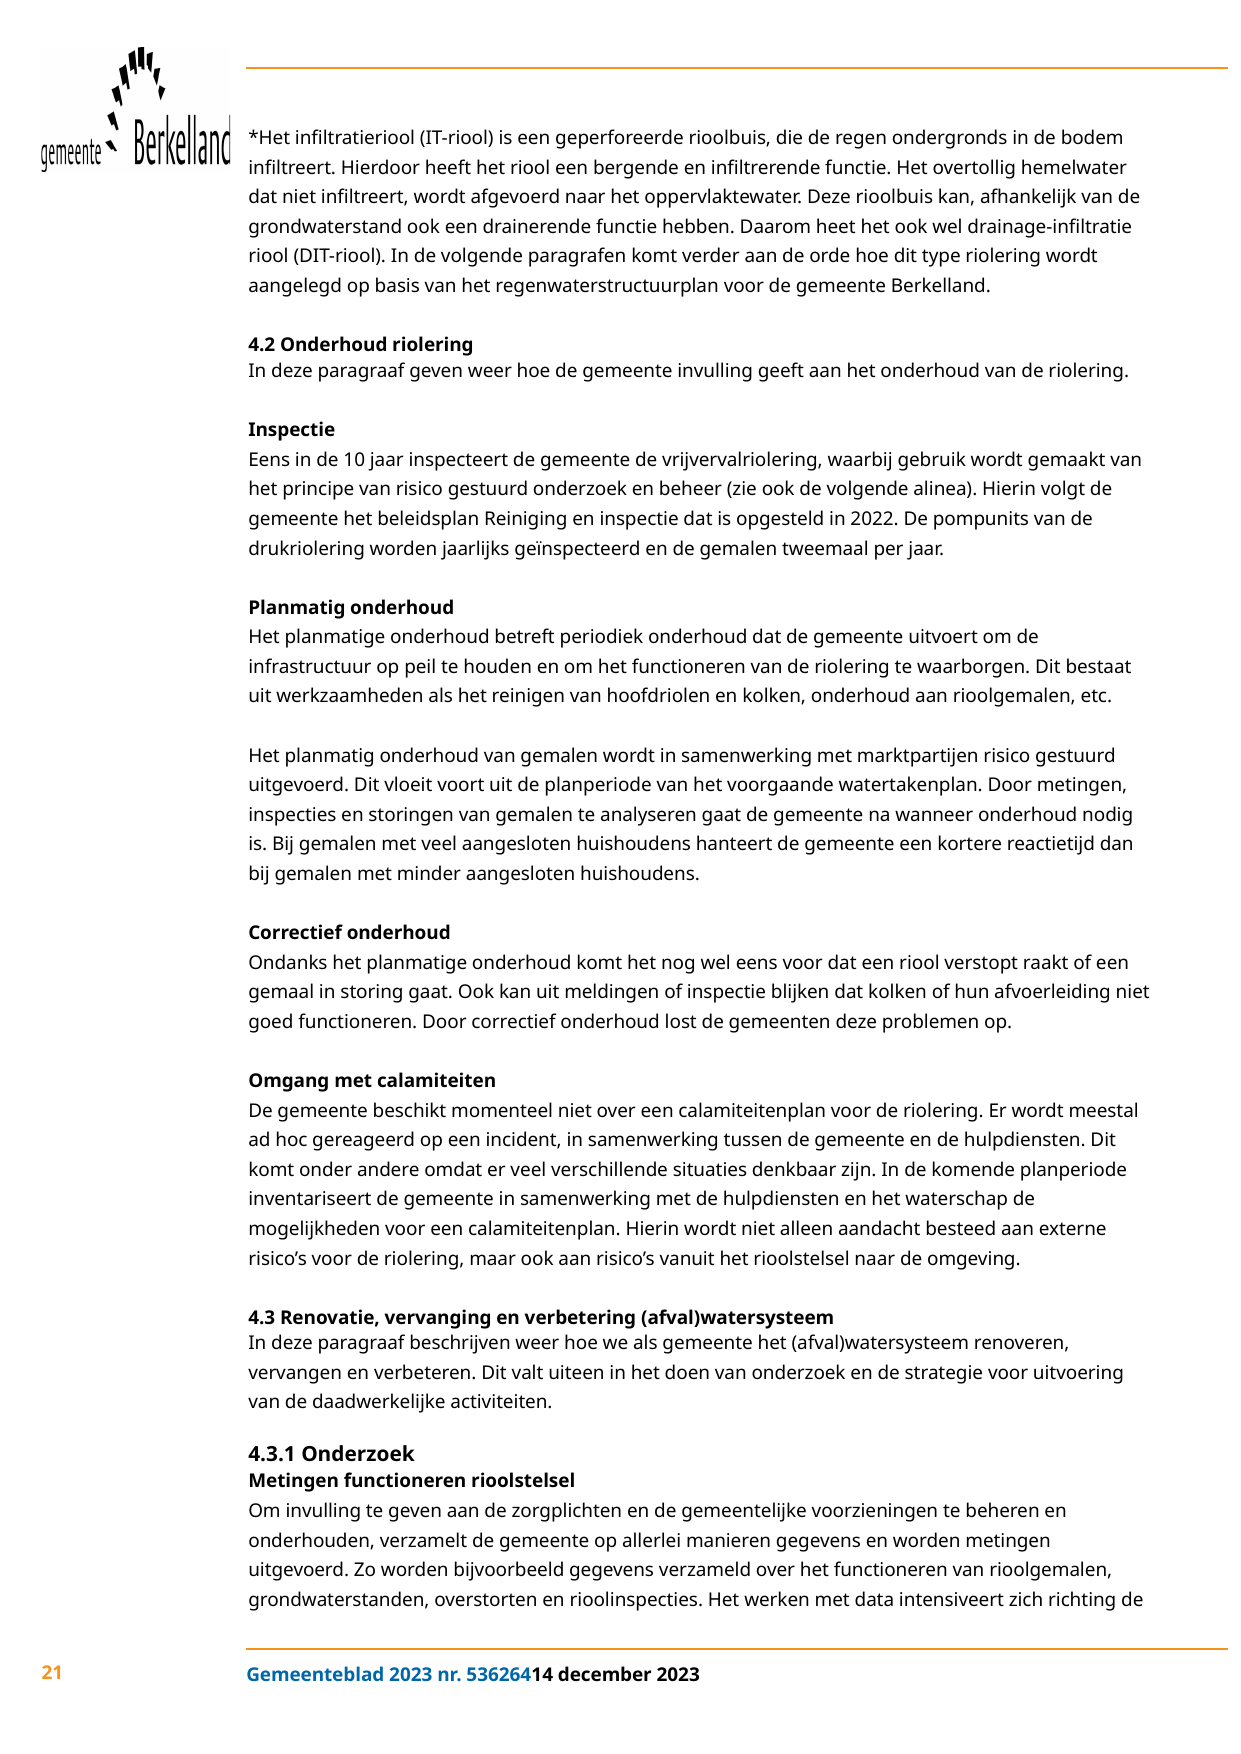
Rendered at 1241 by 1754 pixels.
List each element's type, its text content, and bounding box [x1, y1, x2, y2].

text Eens in de 10 jaar inspecteert de gemeente de vrijvervalriolering, waarbij gebruik wordt gemaakt van het principe van risico gestuurd onderzoek en beheer (zie ook de volgende alinea). Hierin volgt de gemeente het beleidsplan Reiniging en inspectie dat is opgesteld in 2022. De pompunits van de drukriolering worden jaarlijks geïnspecteerd en de gemalen tweemaal per jaar. [248, 446, 1152, 560]
text Planmatig onderhoud [248, 594, 1152, 619]
text Inspectie [248, 416, 1152, 442]
text *Het infiltratieriool (IT-riool) is een geperforeerde rioolbuis, die de regen ondergronds in de bodem infiltreert. Hierdoor heeft het riool een bergende en infiltrerende functie. Het overtollig hemelwater dat niet infiltreert, wordt afgevoerd naar het oppervlaktewater. Deze rioolbuis kan, afhankelijk van de grondwaterstand ook een drainerende functie hebben. Daarom heet het ook wel drainage-infiltratie riool (DIT-riool). In de volgende paragrafen komt verder aan de orde hoe dit type riolering wordt aangelegd op basis van het regenwaterstructuurplan voor de gemeente Berkelland. [248, 124, 1152, 298]
text Om invulling te geven aan de zorgplichten en de gemeentelijke voorzieningen te beheren en onderhouden, verzamelt de gemeente op allerlei manieren gegevens en worden metingen uitgevoerd. Zo worden bijvoorbeeld gegevens verzameld over het functioneren van rioolgemalen, grondwaterstanden, overstorten en rioolinspecties. Het werken met data intensiveert zich richting de [248, 1497, 1152, 1612]
text Metingen functioneren rioolstelsel [248, 1468, 1152, 1493]
text Omgang met calamiteiten [248, 1067, 1152, 1093]
text In deze paragraaf geven weer hoe de gemeente invulling geeft aan het onderhoud van de riolering. [248, 357, 1152, 383]
text Het planmatig onderhoud van gemalen wordt in samenwerking met marktpartijen risico gestuurd uitgevoerd. Dit vloeit voort uit de planperiode van het voorgaande watertakenplan. Door metingen, inspecties en storingen van gemalen te analyseren gaat de gemeente na wanneer onderhoud nodig is. Bij gemalen met veel aangesloten huishoudens hanteert de gemeente een kortere reactietijd dan bij gemalen met minder aangesloten huishoudens. [248, 742, 1152, 886]
text In deze paragraaf beschrijven weer hoe we als gemeente het (afval)watersysteem renoveren, vervangen en verbeteren. Dit valt uiteen in het doen van onderzoek en de strategie voor uitvoering van de daadwerkelijke activiteiten. [248, 1329, 1152, 1414]
text 4.3.1 Onderzoek [248, 1439, 1152, 1468]
text 4.3 Renovatie, vervanging en verbetering (afval)watersysteem [248, 1304, 1152, 1329]
text Correctief onderhoud [248, 919, 1152, 945]
text 4.2 Onderhoud riolering [248, 331, 1152, 357]
text De gemeente beschikt momenteel niet over een calamiteitenplan voor de riolering. Er wordt meestal ad hoc gereageerd op een incident, in samenwerking tussen de gemeente en de hulpdiensten. Dit komt onder andere omdat er veel verschillende situaties denkbaar zijn. In de komende planperiode inventariseert de gemeente in samenwerking met de hulpdiensten en het waterschap de mogelijkheden voor een calamiteitenplan. Hierin wordt niet alleen aandacht besteed aan externe risico’s voor de riolering, maar ook aan risico’s vanuit het rioolstelsel naar de omgeving. [248, 1097, 1152, 1270]
text Ondanks het planmatige onderhoud komt het nog wel eens voor dat een riool verstopt raakt of een gemaal in storing gaat. Ook kan uit meldingen of inspectie blijken dat kolken of hun afvoerleiding niet goed functioneren. Door correctief onderhoud lost de gemeenten deze problemen op. [248, 949, 1152, 1034]
text Het planmatige onderhoud betreft periodiek onderhoud dat de gemeente uitvoert om de infrastructuur op peil te houden en om het functioneren van de riolering te waarborgen. Dit bestaat uit werkzaamheden als het reinigen van hoofdriolen en kolken, onderhoud aan rioolgemalen, etc. [248, 623, 1152, 708]
picture [41, 47, 231, 172]
